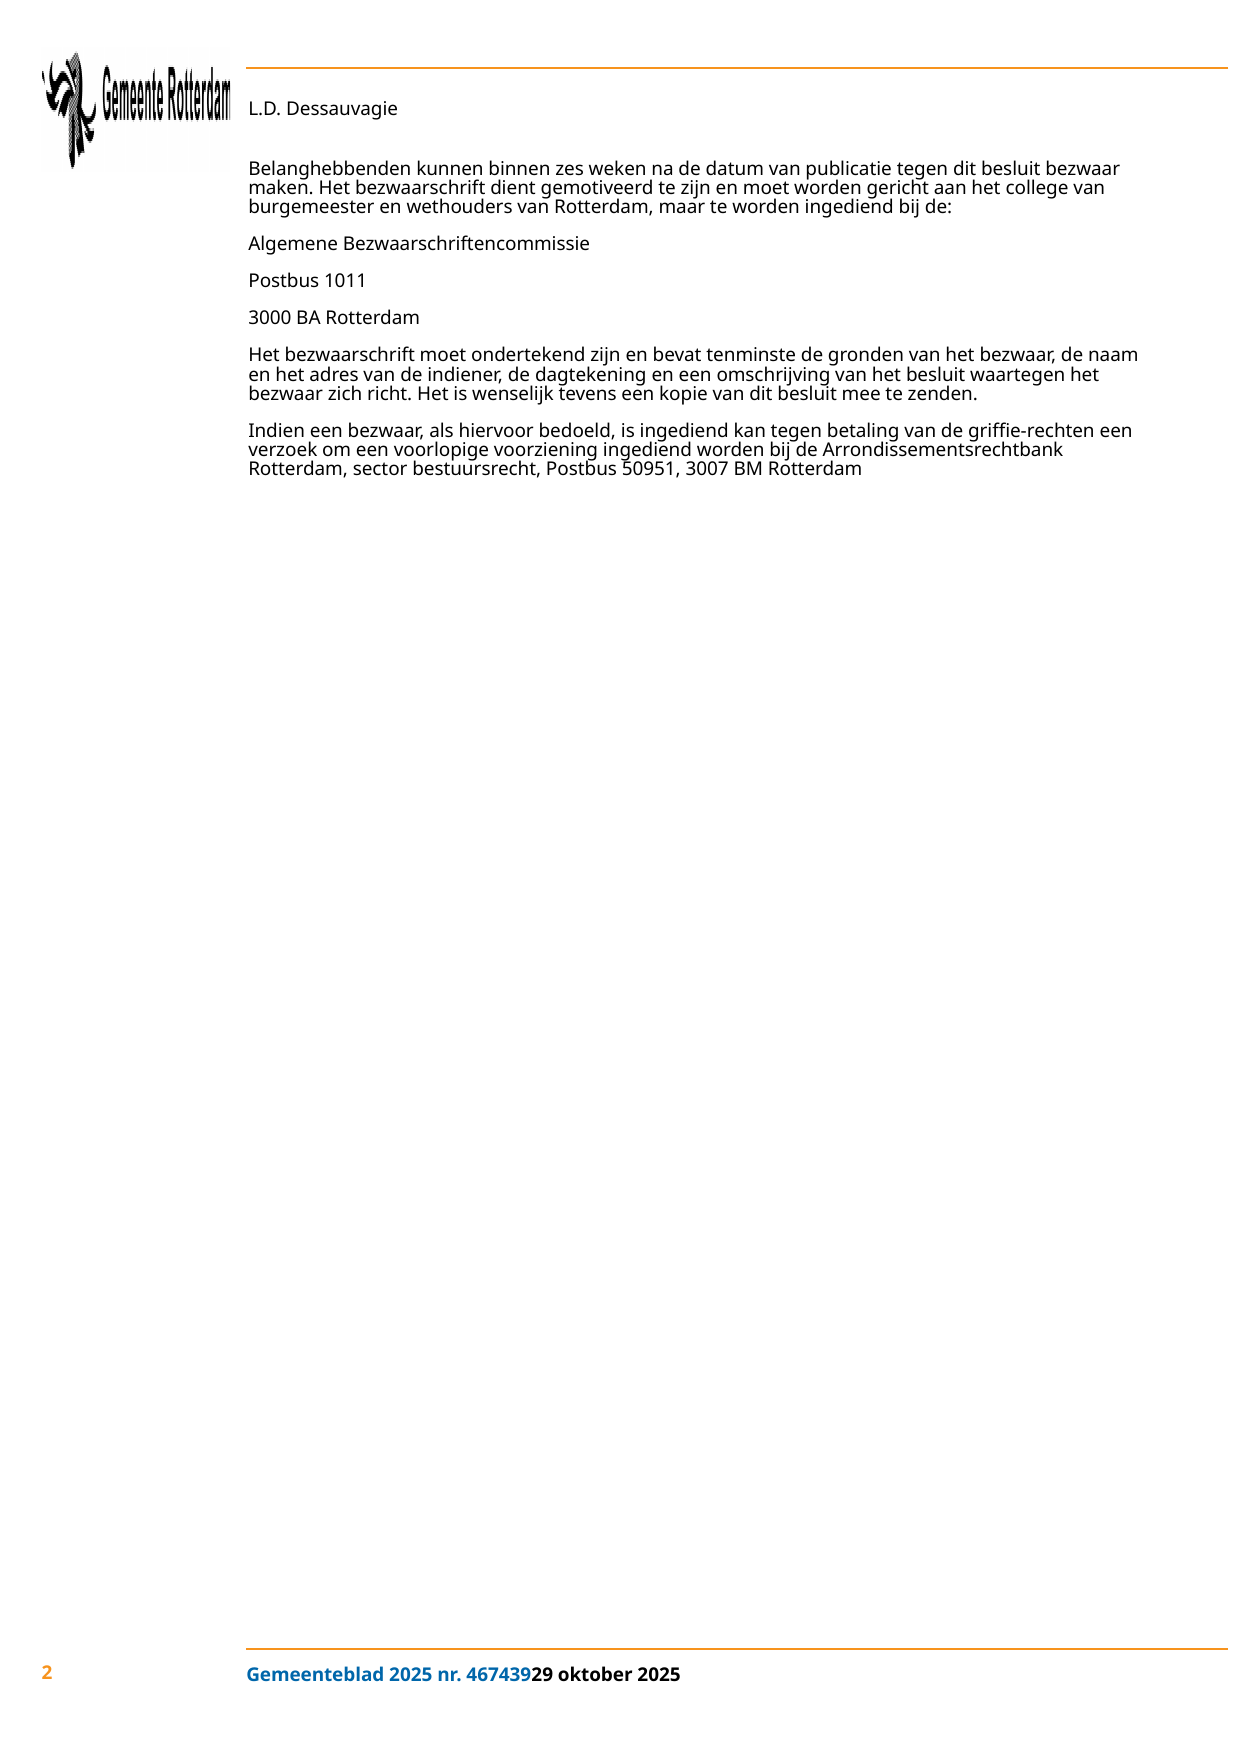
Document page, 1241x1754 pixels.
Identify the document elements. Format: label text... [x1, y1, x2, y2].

text L.D. Dessauvagie [248, 95, 1152, 121]
text Belanghebbenden kunnen binnen zes weken na de datum van publicatie tegen dit besluit bezwaar maken. Het bezwaarschrift dient gemotiveerd te zijn en moet worden gericht aan het college van burgemeester en wethouders van Rotterdam, maar te worden ingediend bij de: [248, 160, 1152, 218]
text 3000 BA Rotterdam [248, 309, 1152, 329]
text Indien een bezwaar, als hiervoor bedoeld, is ingediend kan tegen betaling van de griffie-rechten een verzoek om een voorlopige voorziening ingediend worden bij de Arrondissementsrechtbank Rotterdam, sector bestuursrecht, Postbus 50951, 3007 BM Rotterdam [248, 422, 1152, 480]
text Algemene Bezwaarschriftencommissie [248, 235, 1152, 255]
picture [41, 47, 231, 172]
text Postbus 1011 [248, 272, 1152, 292]
text Het bezwaarschrift moet ondertekend zijn en bevat tenminste de gronden van het bezwaar, de naam en het adres van de indiener, de dagtekening en een omschrijving van het besluit waartegen het bezwaar zich richt. Het is wenselijk tevens een kopie van dit besluit mee te zenden. [248, 346, 1152, 404]
